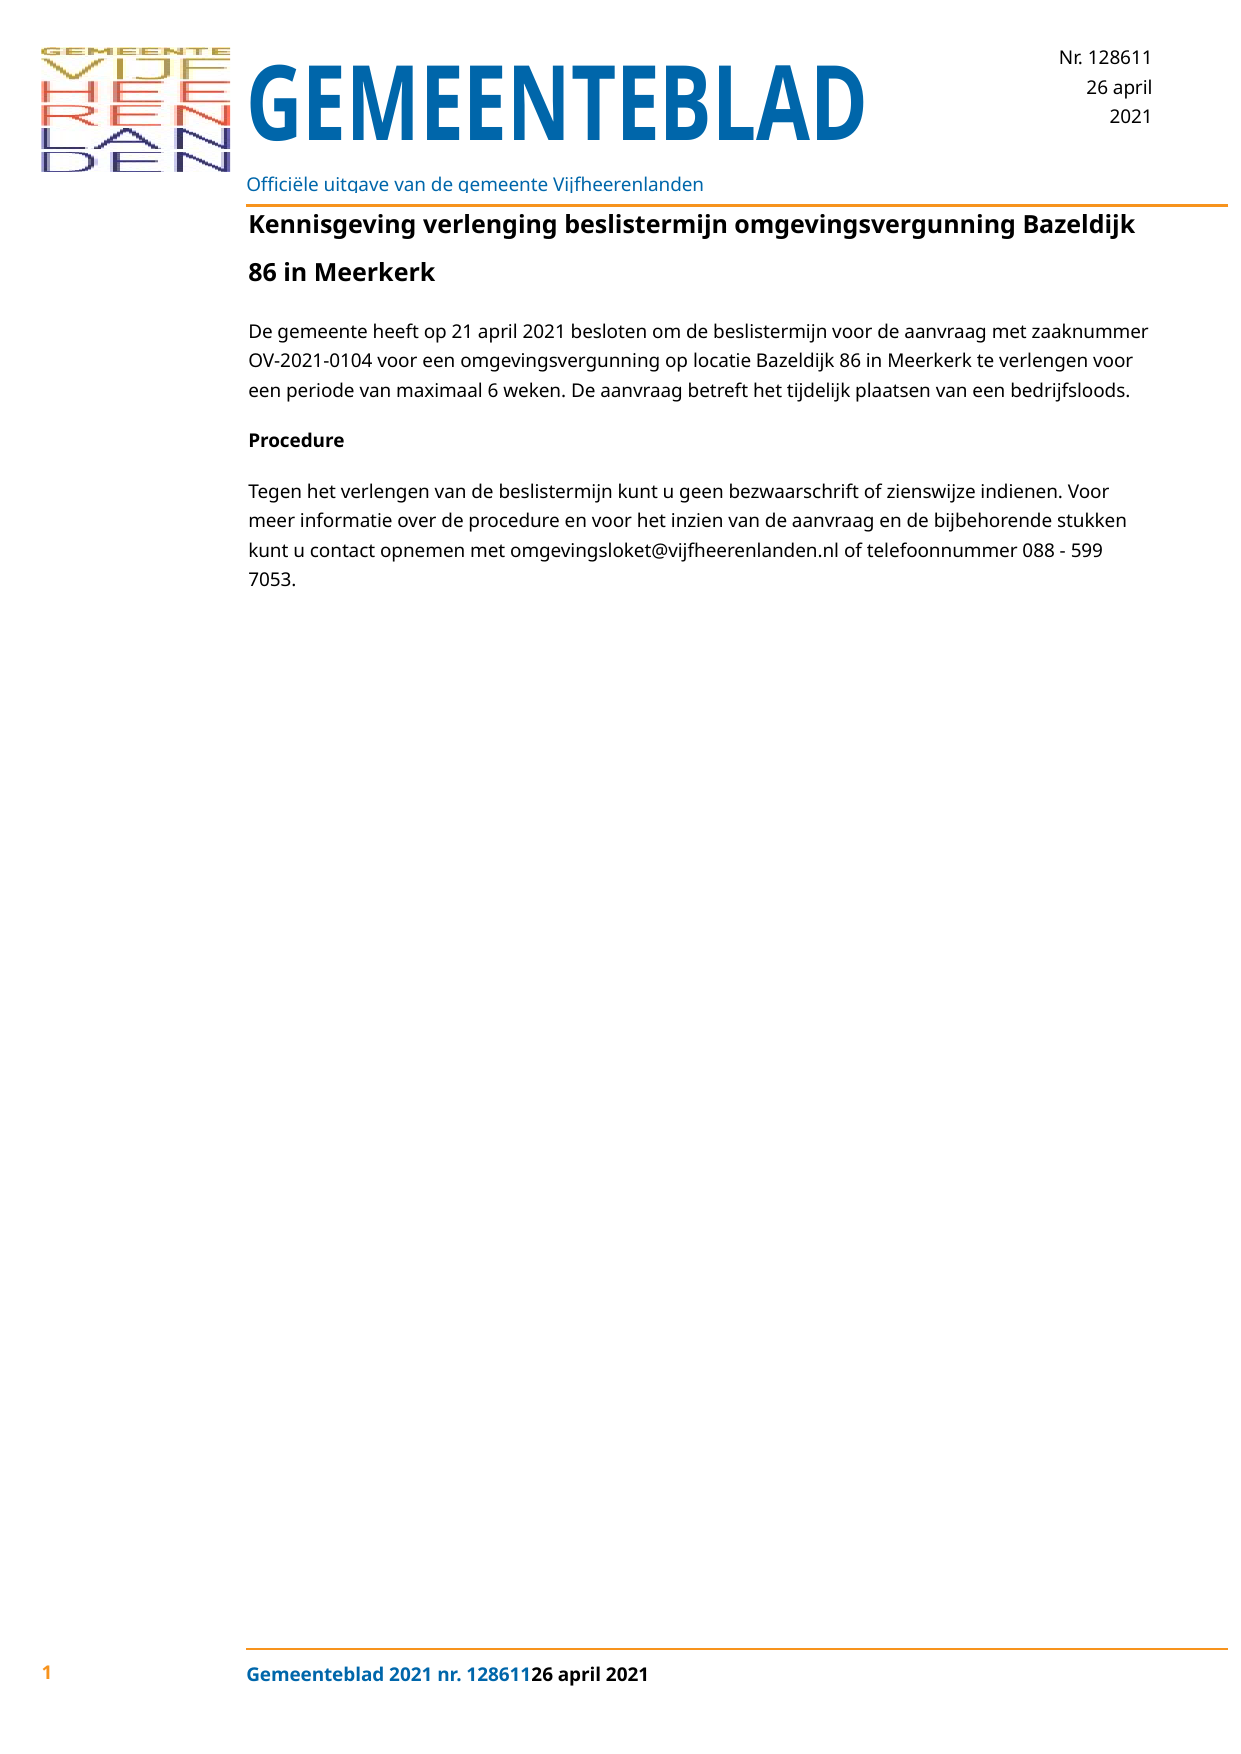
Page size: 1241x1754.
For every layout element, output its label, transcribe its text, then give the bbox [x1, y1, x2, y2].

text De gemeente heeft op 21 april 2021 besloten om de beslistermijn voor de aanvraag met zaaknummer OV-2021-0104 voor een omgevingsvergunning op locatie Bazeldijk 86 in Meerkerk te verlengen voor een periode van maximaal 6 weken. De aanvraag betreft het tijdelijk plaatsen van een bedrijfsloods. [248, 318, 1152, 403]
text Tegen het verlengen van de beslistermijn kunt u geen bezwaarschrift of zienswijze indienen. Voor meer informatie over de procedure en voor het inzien van de aanvraag en de bijbehorende stukken kunt u contact opnemen met omgevingsloket@vijfheerenlanden.nl of telefoonnummer 088 - 599 7053. [248, 478, 1152, 592]
picture [41, 47, 231, 172]
text Kennisgeving verlenging beslistermijn omgevingsvergunning Bazeldijk 86 in Meerkerk [248, 207, 1152, 288]
text Procedure [248, 427, 1152, 453]
